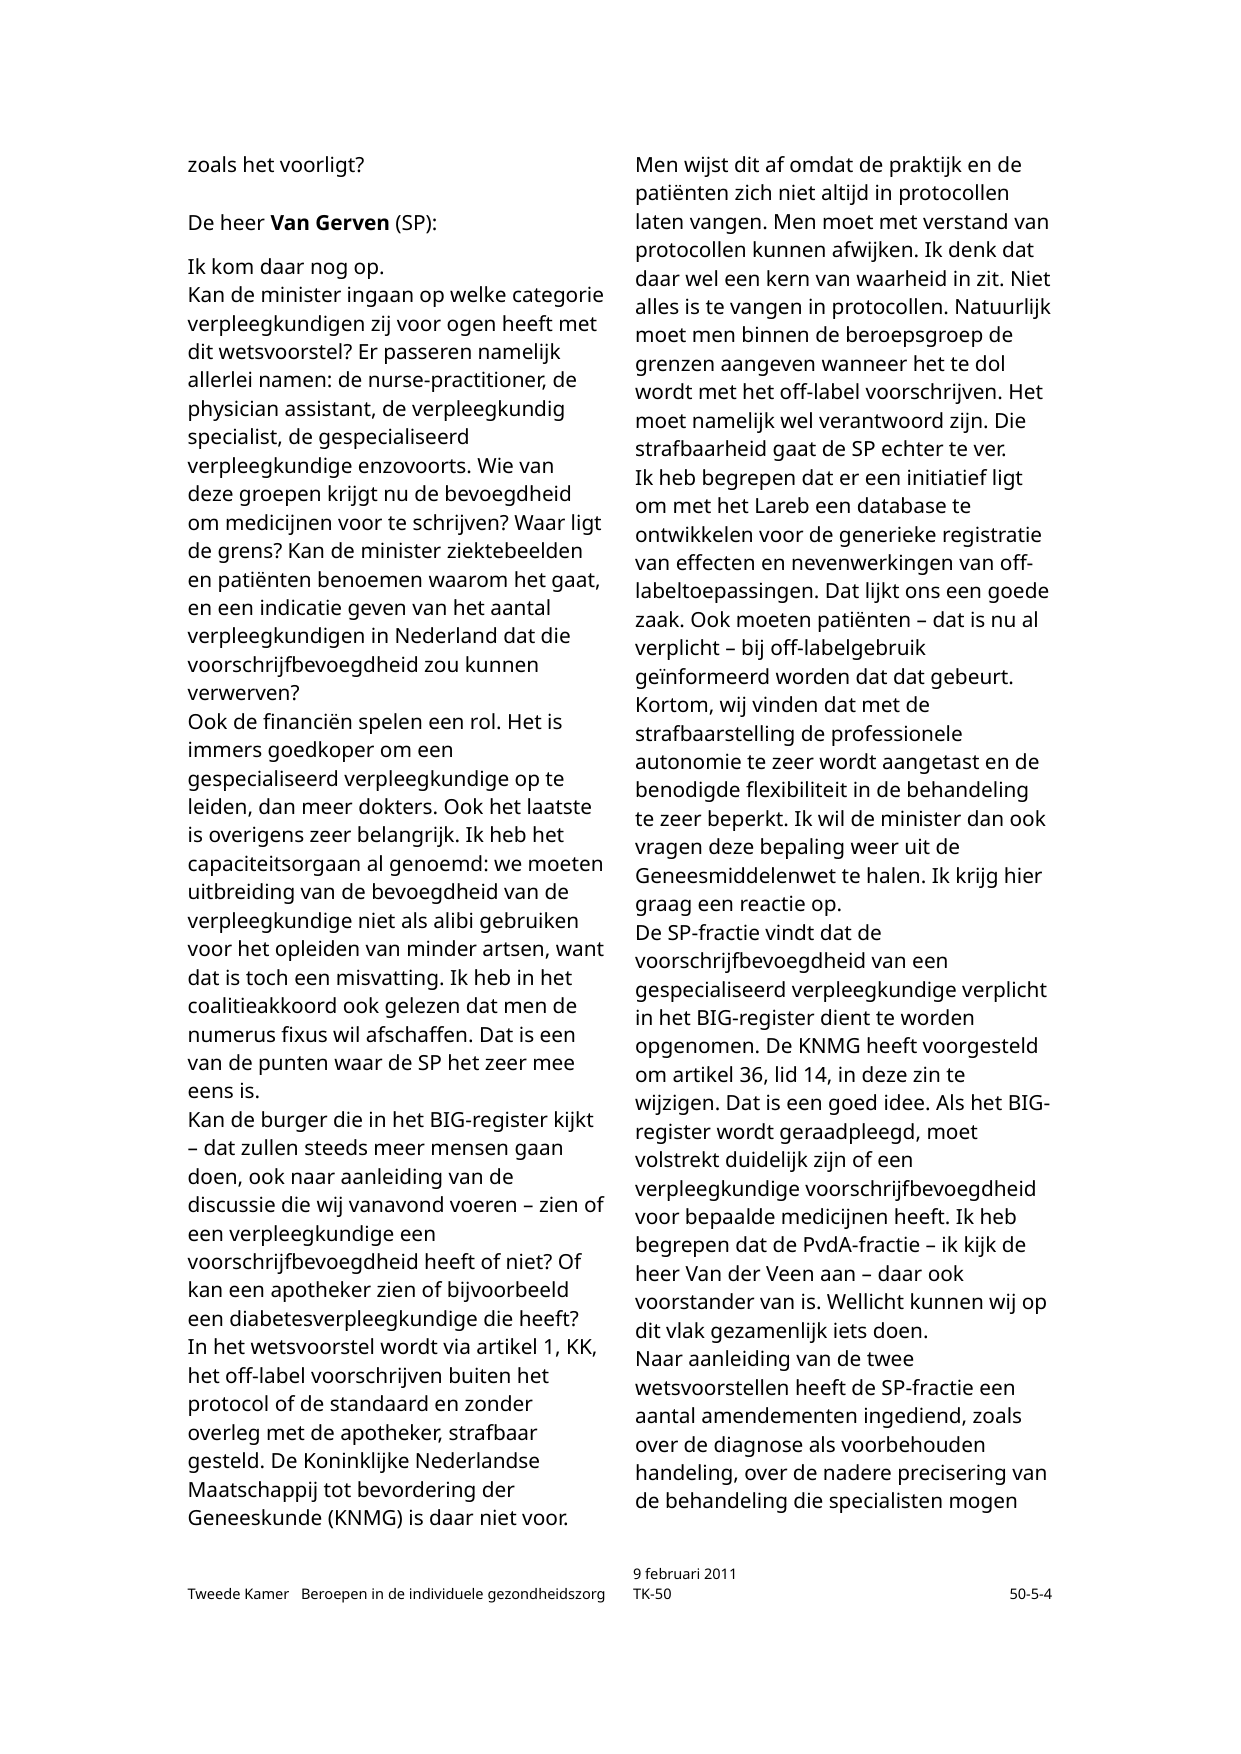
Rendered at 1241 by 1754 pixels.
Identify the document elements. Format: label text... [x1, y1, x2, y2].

text De SP-fractie vindt dat de voorschrijfbevoegdheid van een gespecialiseerd verpleegkundige verplicht in het BIG-register dient te worden opgenomen. De KNMG heeft voorgesteld om artikel 36, lid 14, in deze zin te wijzigen. Dat is een goed idee. Als het BIG-register wordt geraadpleegd, moet volstrekt duidelijk zijn of een verpleegkundige voorschrijfbevoegdheid voor bepaalde medicijnen heeft. Ik heb begrepen dat de PvdA-fractie – ik kijk de heer Van der Veen aan – daar ook voorstander van is. Wellicht kunnen wij op dit vlak gezamenlijk iets doen. [635, 918, 1053, 1344]
text De heer Van Gerven (SP): [187, 208, 605, 237]
text Ik heb begrepen dat er een initiatief ligt om met het Lareb een database te ontwikkelen voor de generieke registratie van effecten en nevenwerkingen van off-labeltoepassingen. Dat lijkt ons een goede zaak. Ook moeten patiënten – dat is nu al verplicht – bij off-labelgebruik geïnformeerd worden dat dat gebeurt. Kortom, wij vinden dat met de strafbaarstelling de professionele autonomie te zeer wordt aangetast en de benodigde flexibiliteit in de behandeling te zeer beperkt. Ik wil de minister dan ook vragen deze bepaling weer uit de Geneesmiddelenwet te halen. Ik krijg hier graag een reactie op. [635, 463, 1053, 918]
text In het wetsvoorstel wordt via artikel 1, KK, het off-label voorschrijven buiten het protocol of de standaard en zonder overleg met de apotheker, strafbaar gesteld. De Koninklijke Nederlandse Maatschappij tot bevordering der Geneeskunde (KNMG) is daar niet voor. [187, 1332, 605, 1532]
text Ik kom daar nog op. [187, 252, 605, 280]
text Men wijst dit af omdat de praktijk en de patiënten zich niet altijd in protocollen laten vangen. Men moet met verstand van protocollen kunnen afwijken. Ik denk dat daar wel een kern van waarheid in zit. Niet alles is te vangen in protocollen. Natuurlijk moet men binnen de beroepsgroep de grenzen aangeven wanneer het te dol wordt met het off-label voorschrijven. Het moet namelijk wel verantwoord zijn. Die strafbaarheid gaat de SP echter te ver. [635, 150, 1053, 463]
text Naar aanleiding van de twee wetsvoorstellen heeft de SP-fractie een aantal amendementen ingediend, zoals over de diagnose als voorbehouden handeling, over de nadere precisering van de behandeling die specialisten mogen [635, 1344, 1053, 1515]
text Ook de financiën spelen een rol. Het is immers goedkoper om een gespecialiseerd verpleegkundige op te leiden, dan meer dokters. Ook het laatste is overigens zeer belangrijk. Ik heb het capaciteitsorgaan al genoemd: we moeten uitbreiding van de bevoegdheid van de verpleegkundige niet als alibi gebruiken voor het opleiden van minder artsen, want dat is toch een misvatting. Ik heb in het coalitieakkoord ook gelezen dat men de numerus fixus wil afschaffen. Dat is een van de punten waar de SP het zeer mee eens is. [187, 707, 605, 1105]
text Kan de minister ingaan op welke categorie verpleegkundigen zij voor ogen heeft met dit wetsvoorstel? Er passeren namelijk allerlei namen: de nurse-practitioner, de physician assistant, de verpleegkundig specialist, de gespecialiseerd verpleegkundige enzovoorts. Wie van deze groepen krijgt nu de bevoegdheid om medicijnen voor te schrijven? Waar ligt de grens? Kan de minister ziektebeelden en patiënten benoemen waarom het gaat, en een indicatie geven van het aantal verpleegkundigen in Nederland dat die voorschrijfbevoegdheid zou kunnen verwerven? [187, 280, 605, 707]
text zoals het voorligt? [187, 150, 605, 178]
text Kan de burger die in het BIG-register kijkt – dat zullen steeds meer mensen gaan doen, ook naar aanleiding van de discussie die wij vanavond voeren – zien of een verpleegkundige een voorschrijfbevoegdheid heeft of niet? Of kan een apotheker zien of bijvoorbeeld een diabetesverpleegkundige die heeft? [187, 1105, 605, 1332]
